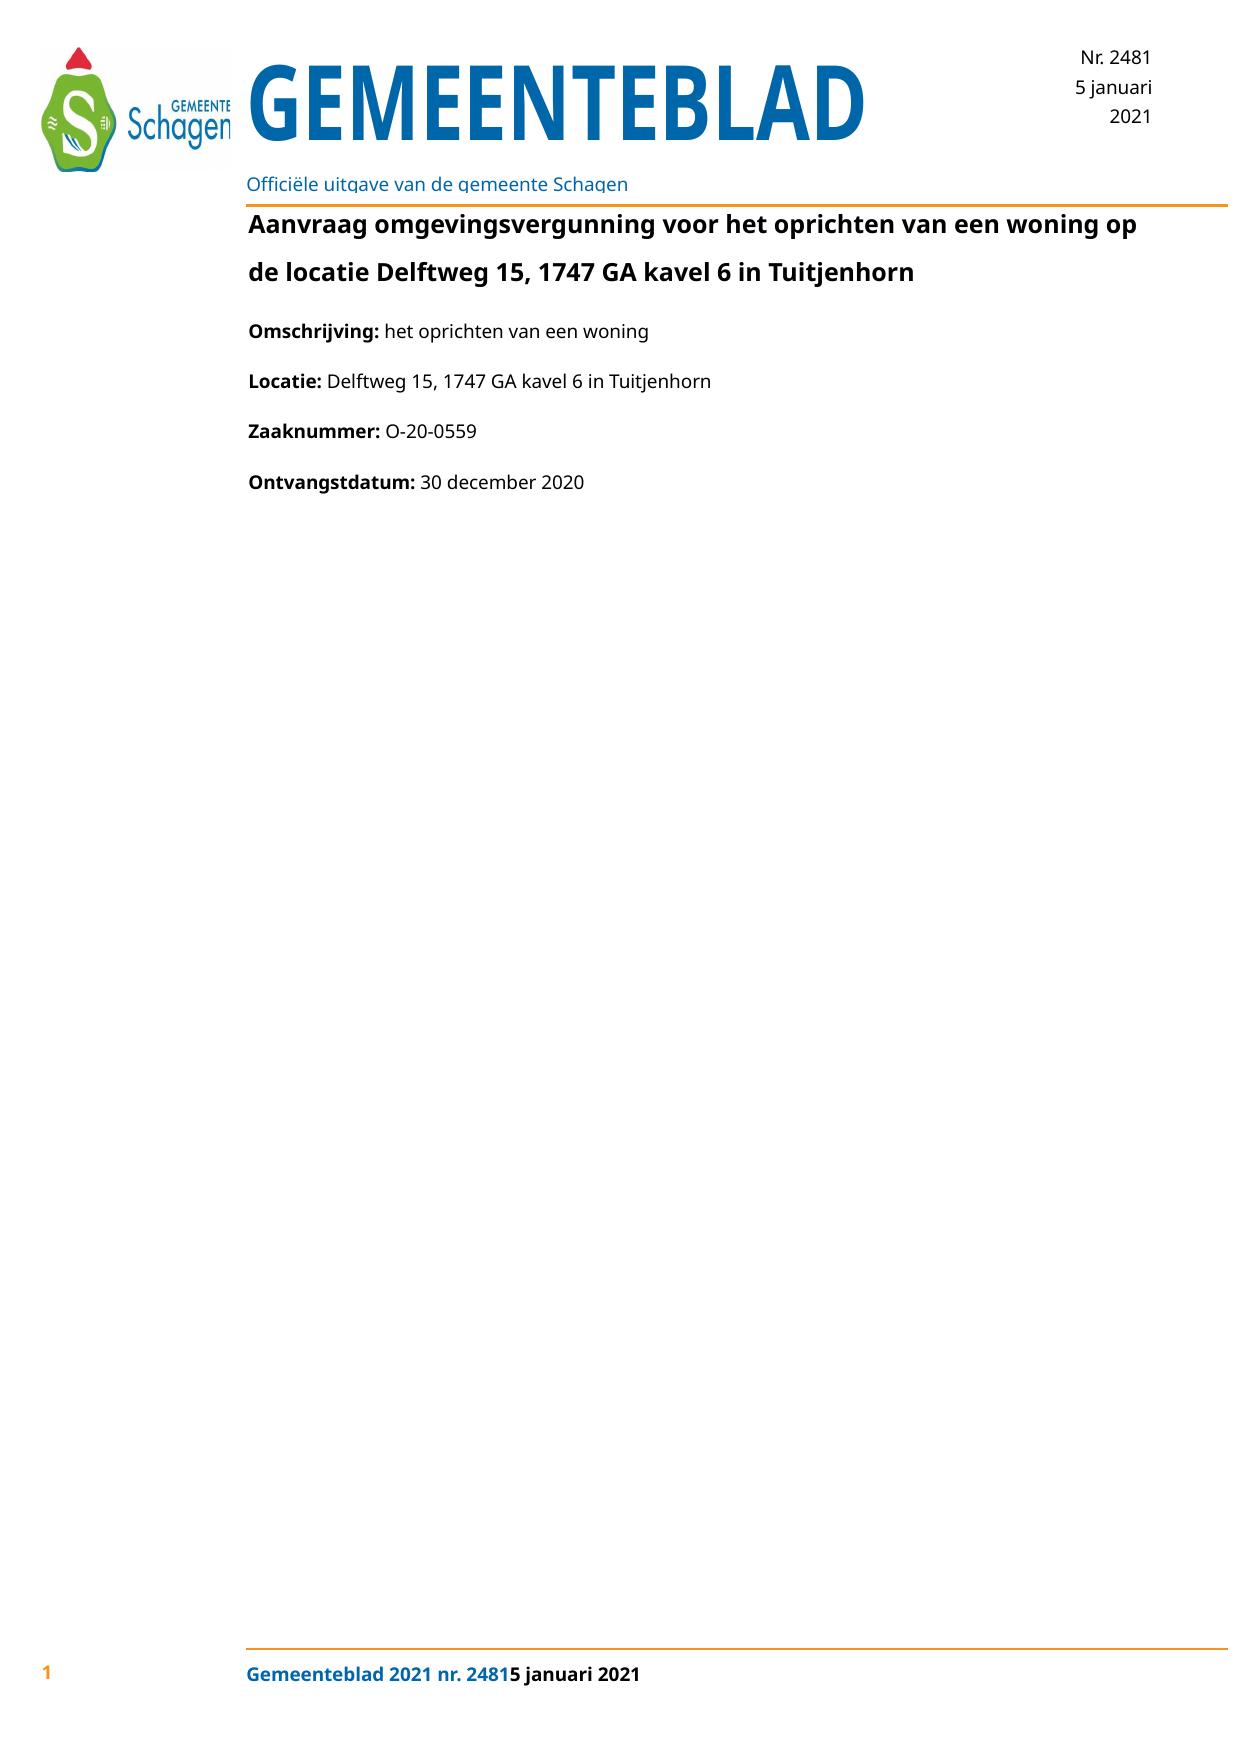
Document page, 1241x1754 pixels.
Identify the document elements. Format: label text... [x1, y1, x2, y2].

text Locatie: Delftweg 15, 1747 GA kavel 6 in Tuitjenhorn [248, 368, 1152, 394]
text Ontvangstdatum: 30 december 2020 [248, 469, 1152, 495]
text Zaaknummer: O-20-0559 [248, 419, 1152, 444]
text Aanvraag omgevingsvergunning voor het oprichten van een woning op de locatie Delftweg 15, 1747 GA kavel 6 in Tuitjenhorn [248, 207, 1152, 288]
text Omschrijving: het oprichten van een woning [248, 318, 1152, 344]
picture [41, 47, 231, 172]
